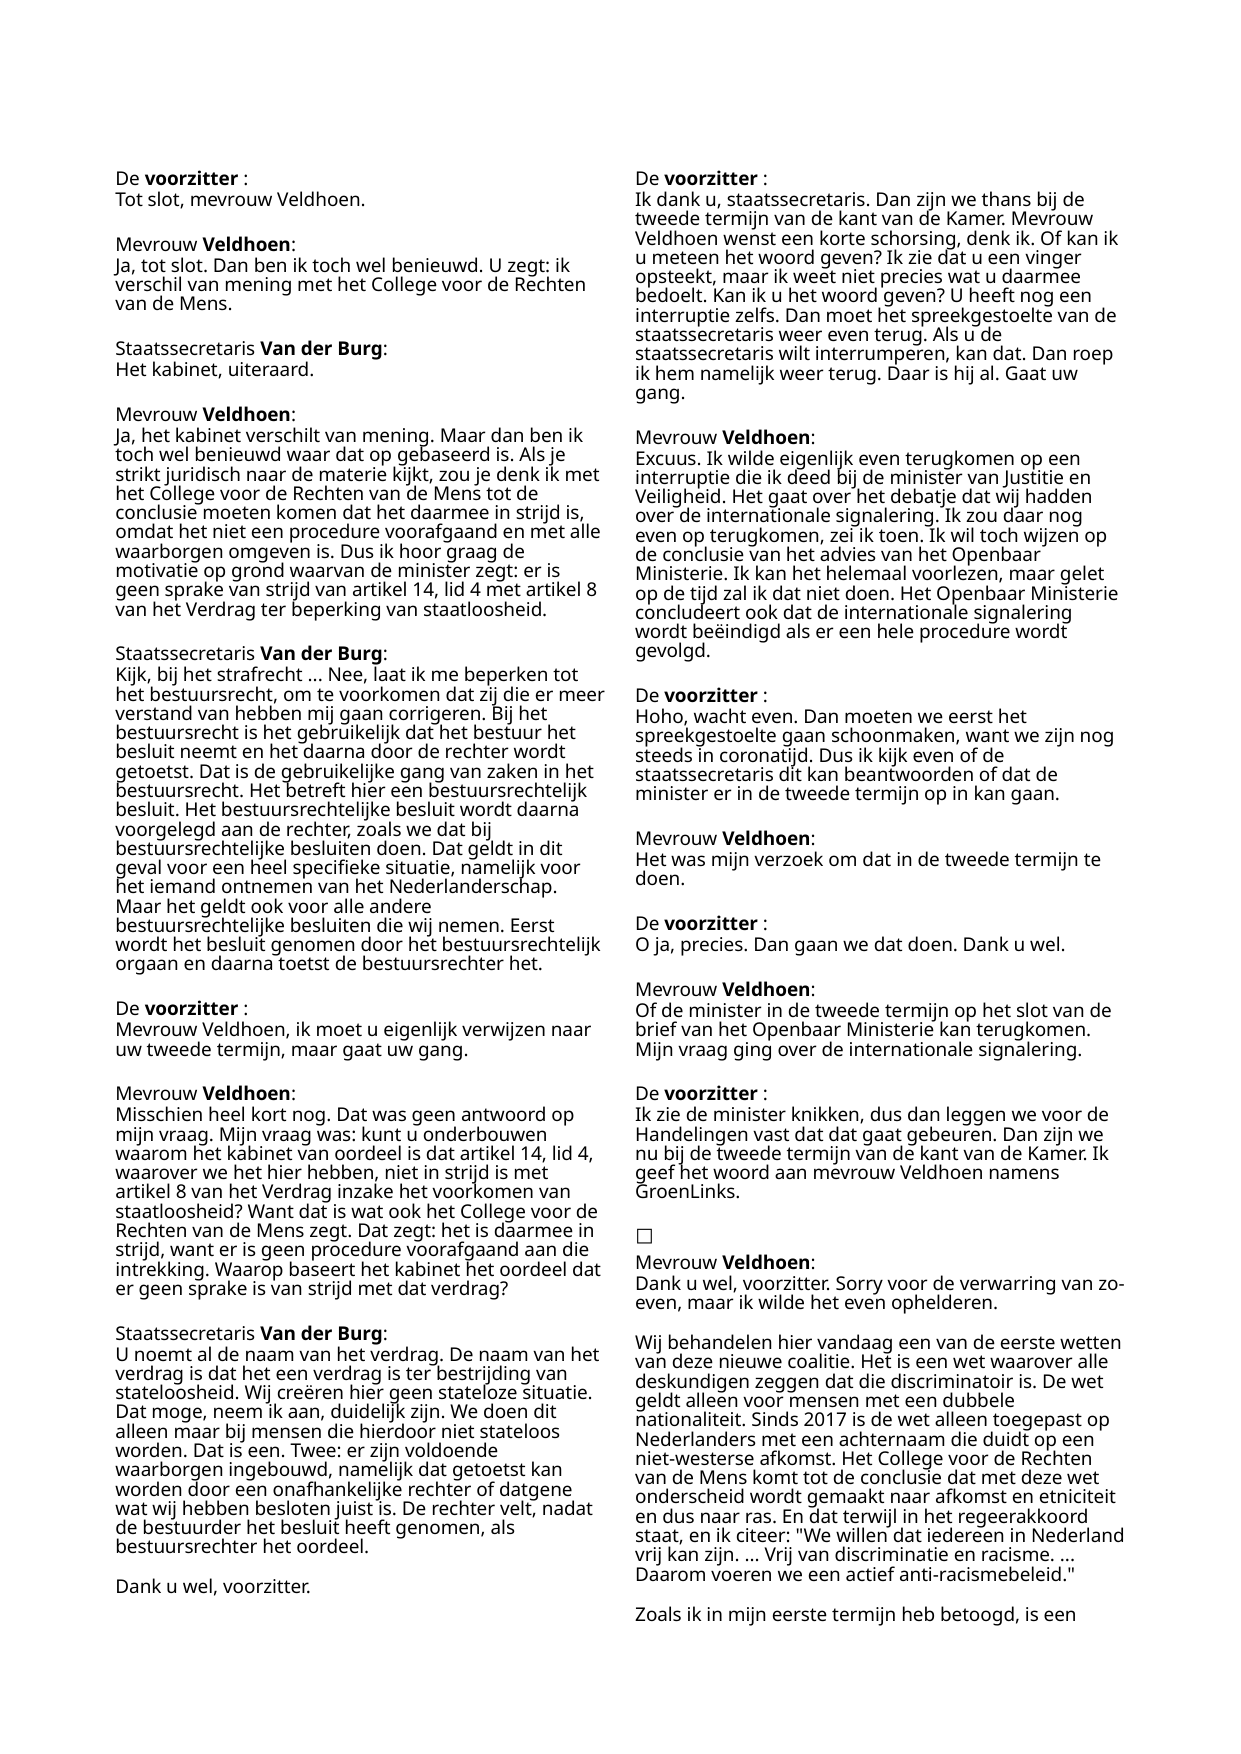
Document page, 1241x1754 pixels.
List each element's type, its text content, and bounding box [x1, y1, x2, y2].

text U noemt al de naam van het verdrag. De naam van het verdrag is dat het een verdrag is ter bestrijding van stateloosheid. Wij creëren hier geen stateloze situatie. Dat moge, neem ik aan, duidelijk zijn. We doen dit alleen maar bij mensen die hierdoor niet stateloos worden. Dat is een. Twee: er zijn voldoende waarborgen ingebouwd, namelijk dat getoetst kan worden door een onafhankelijke rechter of datgene wat wij hebben besloten juist is. De rechter velt, nadat de bestuurder het besluit heeft genomen, als bestuursrechter het oordeel. [115, 1346, 605, 1558]
text Mevrouw Veldhoen: [115, 1081, 605, 1106]
text Mevrouw Veldhoen: [115, 231, 605, 257]
text Staatssecretaris Van der Burg: [115, 641, 605, 666]
text De voorzitter : [635, 1081, 1125, 1106]
text Of de minister in de tweede termijn op het slot van de brief van het Openbaar Ministerie kan terugkomen. Mijn vraag ging over de internationale signalering. [635, 1002, 1125, 1060]
text Excuus. Ik wilde eigenlijk even terugkomen op een interruptie die ik deed bij de minister van Justitie en Veiligheid. Het gaat over het debatje dat wij hadden over de internationale signalering. Ik zou daar nog even op terugkomen, zei ik toen. Ik wil toch wijzen op de conclusie van het advies van het Openbaar Ministerie. Ik kan het helemaal voorlezen, maar gelet op de tijd zal ik dat niet doen. Het Openbaar Ministerie concludeert ook dat de internationale signalering wordt beëindigd als er een hele procedure wordt gevolgd. [635, 449, 1125, 662]
text Mevrouw Veldhoen: [635, 825, 1125, 851]
text Zoals ik in mijn eerste termijn heb betoogd, is een [635, 1606, 1125, 1625]
text De voorzitter : [635, 165, 1125, 191]
text De voorzitter : [635, 682, 1125, 708]
text Ik zie de minister knikken, dus dan leggen we voor de Handelingen vast dat dat gaat gebeuren. Dan zijn we nu bij de tweede termijn van de kant van de Kamer. Ik geef het woord aan mevrouw Veldhoen namens GroenLinks. [635, 1106, 1125, 1203]
text Het was mijn verzoek om dat in de tweede termijn te doen. [635, 851, 1125, 889]
text Mevrouw Veldhoen: [115, 401, 605, 427]
text ⬜ [635, 1223, 1125, 1249]
text Staatssecretaris Van der Burg: [115, 1320, 605, 1346]
text Dank u wel, voorzitter. Sorry voor de verwarring van zo-even, maar ik wilde het even ophelderen. [635, 1275, 1125, 1313]
text Mevrouw Veldhoen: [635, 976, 1125, 1002]
text De voorzitter : [115, 996, 605, 1021]
text Wij behandelen hier vandaag een van de eerste wetten van deze nieuwe coalitie. Het is een wet waarover alle deskundigen zeggen dat die discriminatoir is. De wet geldt alleen voor mensen met een dubbele nationaliteit. Sinds 2017 is de wet alleen toegepast op Nederlanders met een achternaam die duidt op een niet-westerse afkomst. Het College voor de Rechten van de Mens komt tot de conclusie dat met deze wet onderscheid wordt gemaakt naar afkomst en etniciteit en dus naar ras. En dat terwijl in het regeerakkoord staat, en ik citeer: "We willen dat iedereen in Nederland vrij kan zijn. ... Vrij van discriminatie en racisme. ... Daarom voeren we een actief anti-racismebeleid." [635, 1334, 1125, 1585]
text De voorzitter : [635, 910, 1125, 936]
text O ja, precies. Dan gaan we dat doen. Dank u wel. [635, 936, 1125, 955]
text Misschien heel kort nog. Dat was geen antwoord op mijn vraag. Mijn vraag was: kunt u onderbouwen waarom het kabinet van oordeel is dat artikel 14, lid 4, waarover we het hier hebben, niet in strijd is met artikel 8 van het Verdrag inzake het voorkomen van staatloosheid? Want dat is wat ook het College voor de Rechten van de Mens zegt. Dat zegt: het is daarmee in strijd, want er is geen procedure voorafgaand aan die intrekking. Waarop baseert het kabinet het oordeel dat er geen sprake is van strijd met dat verdrag? [115, 1106, 605, 1299]
text Staatssecretaris Van der Burg: [115, 336, 605, 361]
text Mevrouw Veldhoen: [635, 1249, 1125, 1275]
text Ik dank u, staatssecretaris. Dan zijn we thans bij de tweede termijn van de kant van de Kamer. Mevrouw Veldhoen wenst een korte schorsing, denk ik. Of kan ik u meteen het woord geven? Ik zie dat u een vinger opsteekt, maar ik weet niet precies wat u daarmee bedoelt. Kan ik u het woord geven? U heeft nog een interruptie zelfs. Dan moet het spreekgestoelte van de staatssecretaris weer even terug. Als u de staatssecretaris wilt interrumperen, kan dat. Dan roep ik hem namelijk weer terug. Daar is hij al. Gaat uw gang. [635, 191, 1125, 403]
text Kijk, bij het strafrecht ... Nee, laat ik me beperken tot het bestuursrecht, om te voorkomen dat zij die er meer verstand van hebben mij gaan corrigeren. Bij het bestuursrecht is het gebruikelijk dat het bestuur het besluit neemt en het daarna door de rechter wordt getoetst. Dat is de gebruikelijke gang van zaken in het bestuursrecht. Het betreft hier een bestuursrechtelijk besluit. Het bestuursrechtelijke besluit wordt daarna voorgelegd aan de rechter, zoals we dat bij bestuursrechtelijke besluiten doen. Dat geldt in dit geval voor een heel specifieke situatie, namelijk voor het iemand ontnemen van het Nederlanderschap. Maar het geldt ook voor alle andere bestuursrechtelijke besluiten die wij nemen. Eerst wordt het besluit genomen door het bestuursrechtelijk orgaan en daarna toetst de bestuursrechter het. [115, 666, 605, 975]
text Hoho, wacht even. Dan moeten we eerst het spreekgestoelte gaan schoonmaken, want we zijn nog steeds in coronatijd. Dus ik kijk even of de staatssecretaris dit kan beantwoorden of dat de minister er in de tweede termijn op in kan gaan. [635, 708, 1125, 804]
text Dank u wel, voorzitter. [115, 1578, 605, 1598]
text Mevrouw Veldhoen, ik moet u eigenlijk verwijzen naar uw tweede termijn, maar gaat uw gang. [115, 1021, 605, 1060]
text Ja, het kabinet verschilt van mening. Maar dan ben ik toch wel benieuwd waar dat op gebaseerd is. Als je strikt juridisch naar de materie kijkt, zou je denk ik met het College voor de Rechten van de Mens tot de conclusie moeten komen dat het daarmee in strijd is, omdat het niet een procedure voorafgaand en met alle waarborgen omgeven is. Dus ik hoor graag de motivatie op grond waarvan de minister zegt: er is geen sprake van strijd van artikel 14, lid 4 met artikel 8 van het Verdrag ter beperking van staatloosheid. [115, 427, 605, 620]
text Tot slot, mevrouw Veldhoen. [115, 191, 605, 210]
text Mevrouw Veldhoen: [635, 424, 1125, 449]
text Ja, tot slot. Dan ben ik toch wel benieuwd. U zegt: ik verschil van mening met het College voor de Rechten van de Mens. [115, 257, 605, 315]
text De voorzitter : [115, 165, 605, 191]
text Het kabinet, uiteraard. [115, 361, 605, 381]
